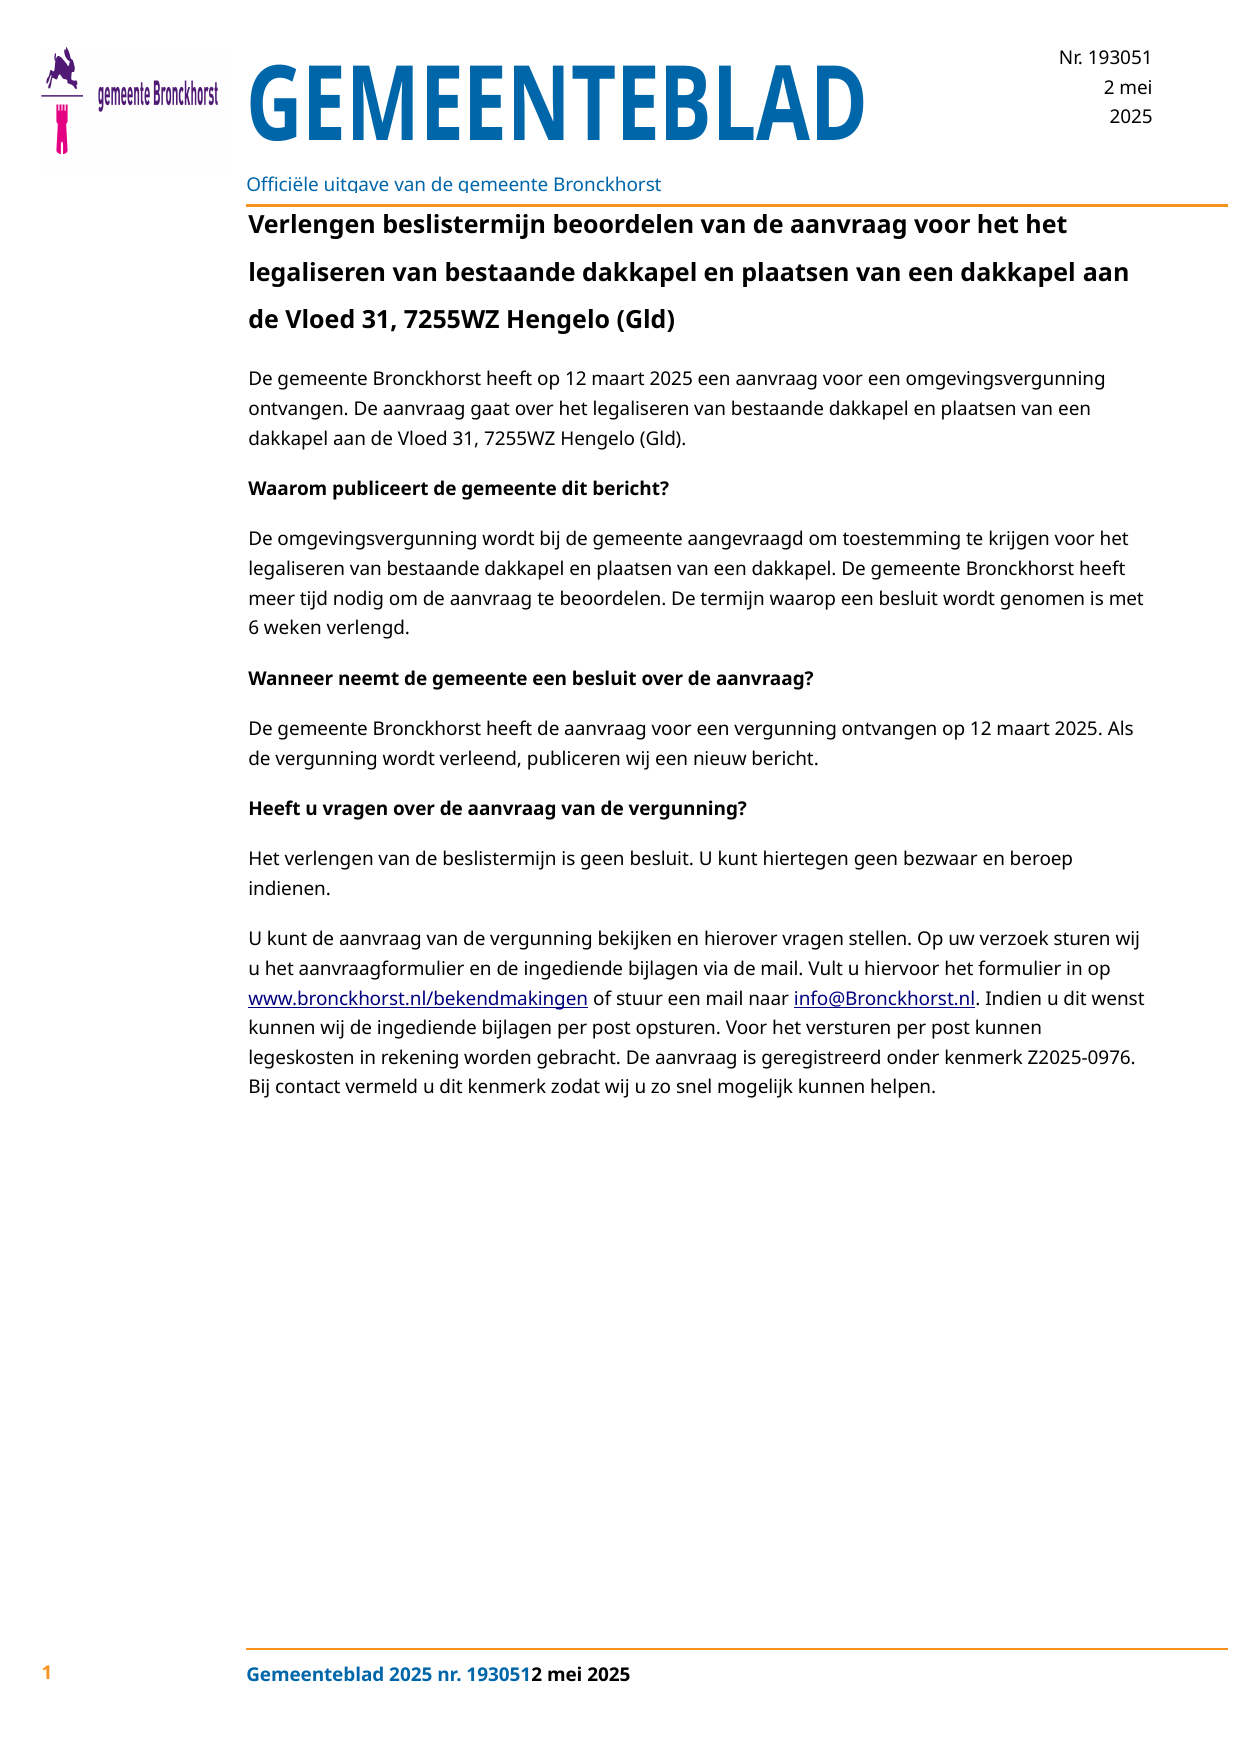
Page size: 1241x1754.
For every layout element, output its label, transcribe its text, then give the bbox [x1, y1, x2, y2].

text Wanneer neemt de gemeente een besluit over de aanvraag? [248, 665, 1152, 690]
text Waarom publiceert de gemeente dit bericht? [248, 475, 1152, 501]
text Verlengen beslistermijn beoordelen van de aanvraag voor het het legaliseren van bestaande dakkapel en plaatsen van een dakkapel aan de Vloed 31, 7255WZ Hengelo (Gld) [248, 207, 1152, 336]
text U kunt de aanvraag van de vergunning bekijken en hierover vragen stellen. Op uw verzoek sturen wij u het aanvraagformulier en de ingediende bijlagen via de mail. Vult u hiervoor het formulier in op www.bronckhorst.nl/bekendmakingen of stuur een mail naar info@Bronckhorst.nl. Indien u dit wenst kunnen wij de ingediende bijlagen per post opsturen. Voor het versturen per post kunnen legeskosten in rekening worden gebracht. De aanvraag is geregistreerd onder kenmerk Z2025-0976. Bij contact vermeld u dit kenmerk zodat wij u zo snel mogelijk kunnen helpen. [248, 926, 1152, 1099]
text Het verlengen van de beslistermijn is geen besluit. U kunt hiertegen geen bezwaar en beroep indienen. [248, 846, 1152, 901]
picture [41, 47, 231, 172]
text De omgevingsvergunning wordt bij de gemeente aangevraagd om toestemming te krijgen voor het legaliseren van bestaande dakkapel en plaatsen van een dakkapel. De gemeente Bronckhorst heeft meer tijd nodig om de aanvraag te beoordelen. De termijn waarop een besluit wordt genomen is met 6 weken verlengd. [248, 526, 1152, 640]
text De gemeente Bronckhorst heeft de aanvraag voor een vergunning ontvangen op 12 maart 2025. Als de vergunning wordt verleend, publiceren wij een nieuw bericht. [248, 715, 1152, 770]
text Heeft u vragen over de aanvraag van de vergunning? [248, 795, 1152, 821]
text De gemeente Bronckhorst heeft op 12 maart 2025 een aanvraag voor een omgevingsvergunning ontvangen. De aanvraag gaat over het legaliseren van bestaande dakkapel en plaatsen van een dakkapel aan de Vloed 31, 7255WZ Hengelo (Gld). [248, 366, 1152, 450]
